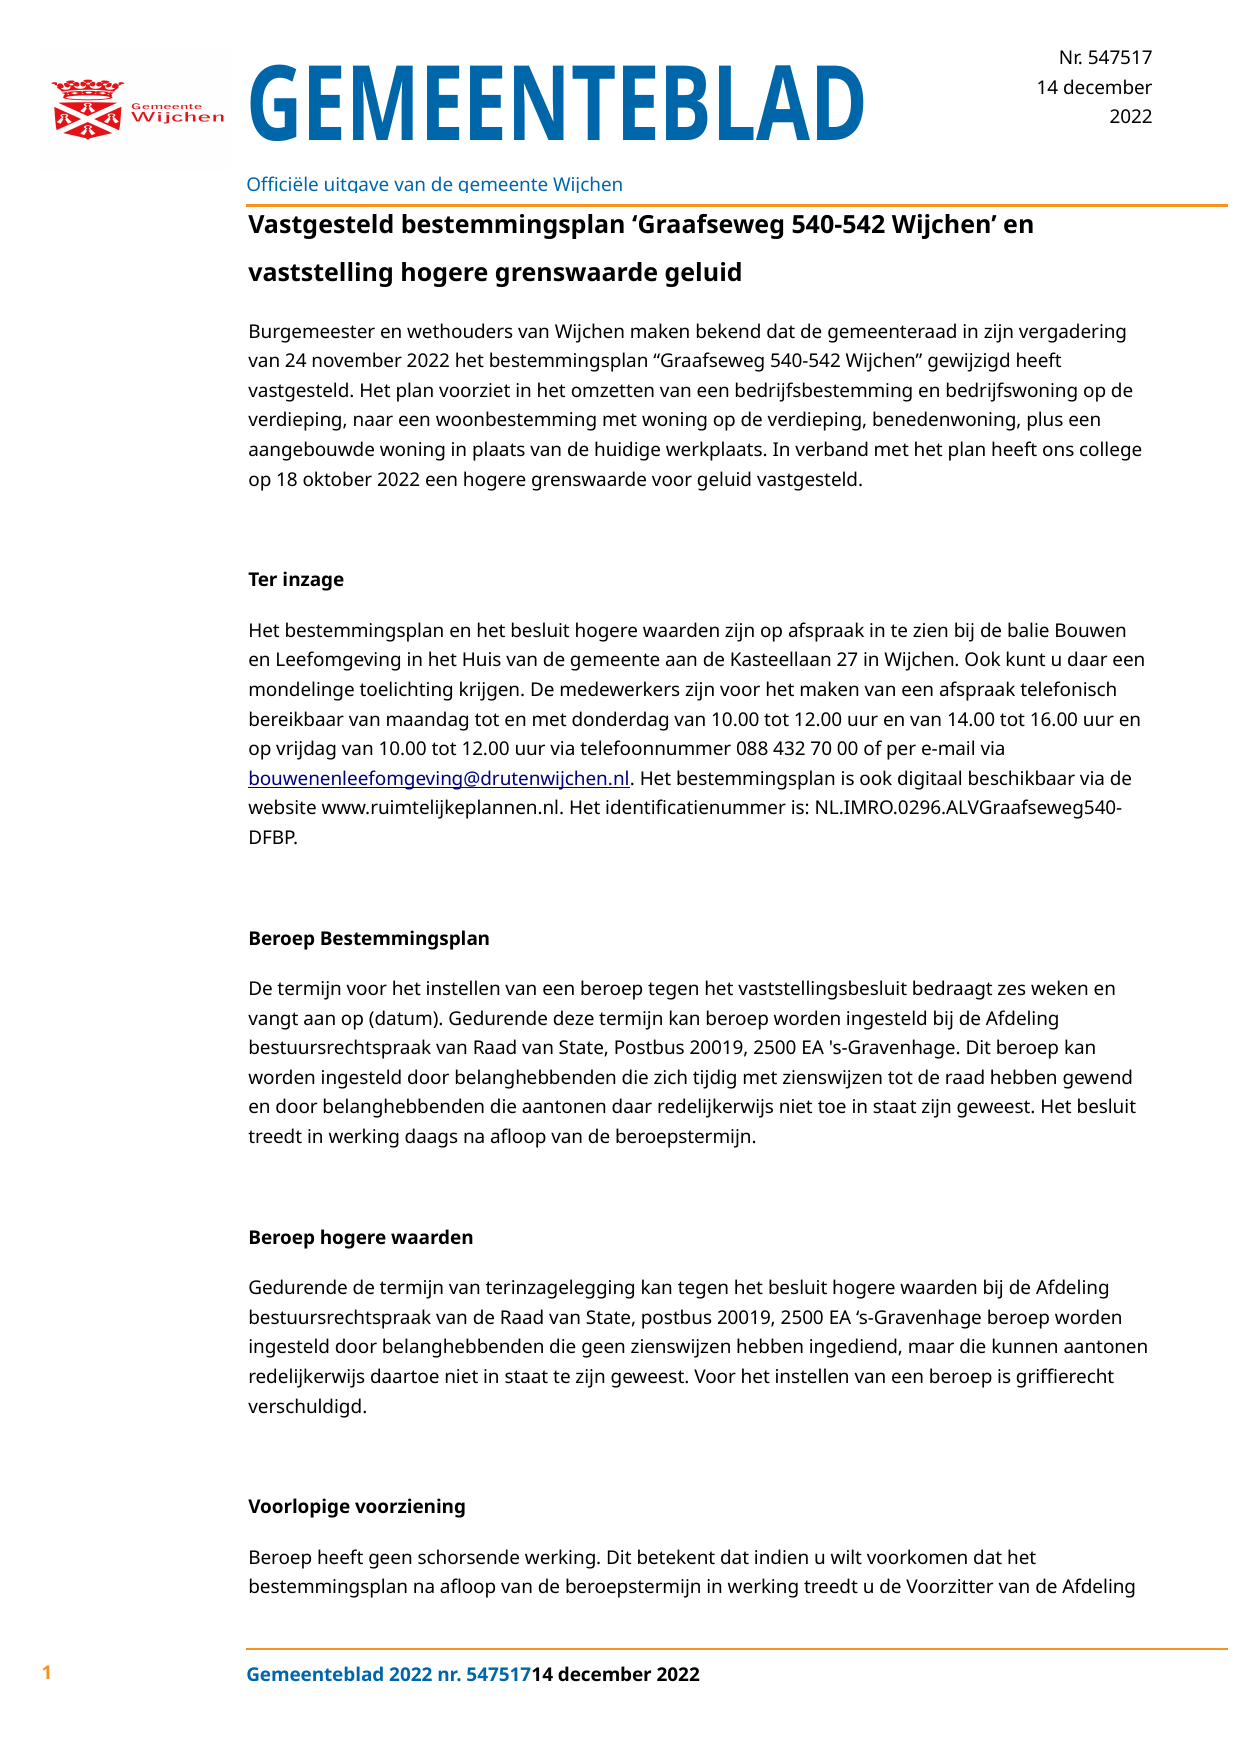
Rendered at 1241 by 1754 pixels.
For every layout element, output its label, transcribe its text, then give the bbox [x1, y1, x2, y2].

text Beroep hogere waarden [248, 1224, 1152, 1250]
text Burgemeester en wethouders van Wijchen maken bekend dat de gemeenteraad in zijn vergadering van 24 november 2022 het bestemmingsplan “Graafseweg 540-542 Wijchen” gewijzigd heeft vastgesteld. Het plan voorziet in het omzetten van een bedrijfsbestemming en bedrijfswoning op de verdieping, naar een woonbestemming met woning op de verdieping, benedenwoning, plus een aangebouwde woning in plaats van de huidige werkplaats. In verband met het plan heeft ons college op 18 oktober 2022 een hogere grenswaarde voor geluid vastgesteld. [248, 318, 1152, 492]
picture [41, 47, 231, 172]
text Beroep heeft geen schorsende werking. Dit betekent dat indien u wilt voorkomen dat het bestemmingsplan na afloop van de beroepstermijn in werking treedt u de Voorzitter van de Afdeling [248, 1544, 1152, 1599]
text Ter inzage [248, 567, 1152, 592]
text Voorlopige voorziening [248, 1494, 1152, 1519]
text Het bestemmingsplan en het besluit hogere waarden zijn op afspraak in te zien bij de balie Bouwen en Leefomgeving in het Huis van de gemeente aan de Kasteellaan 27 in Wijchen. Ook kunt u daar een mondelinge toelichting krijgen. De medewerkers zijn voor het maken van een afspraak telefonisch bereikbaar van maandag tot en met donderdag van 10.00 tot 12.00 uur en van 14.00 tot 16.00 uur en op vrijdag van 10.00 tot 12.00 uur via telefoonnummer 088 432 70 00 of per e-mail via bouwenenleefomgeving@drutenwijchen.nl. Het bestemmingsplan is ook digitaal beschikbaar via de website www.ruimtelijkeplannen.nl. Het identificatienummer is: NL.IMRO.0296.ALVGraafseweg540-DFBP. [248, 617, 1152, 850]
text Beroep Bestemmingsplan [248, 925, 1152, 951]
text De termijn voor het instellen van een beroep tegen het vaststellingsbesluit bedraagt zes weken en vangt aan op (datum). Gedurende deze termijn kan beroep worden ingesteld bij de Afdeling bestuursrechtspraak van Raad van State, Postbus 20019, 2500 EA 's-Gravenhage. Dit beroep kan worden ingesteld door belanghebbenden die zich tijdig met zienswijzen tot de raad hebben gewend en door belanghebbenden die aantonen daar redelijkerwijs niet toe in staat zijn geweest. Het besluit treedt in werking daags na afloop van de beroepstermijn. [248, 975, 1152, 1149]
text Gedurende de termijn van terinzagelegging kan tegen het besluit hogere waarden bij de Afdeling bestuursrechtspraak van de Raad van State, postbus 20019, 2500 EA ‘s-Gravenhage beroep worden ingesteld door belanghebbenden die geen zienswijzen hebben ingediend, maar die kunnen aantonen redelijkerwijs daartoe niet in staat te zijn geweest. Voor het instellen van een beroep is griffierecht verschuldigd. [248, 1274, 1152, 1419]
text Vastgesteld bestemmingsplan ‘Graafseweg 540-542 Wijchen’ en vaststelling hogere grenswaarde geluid [248, 207, 1152, 288]
